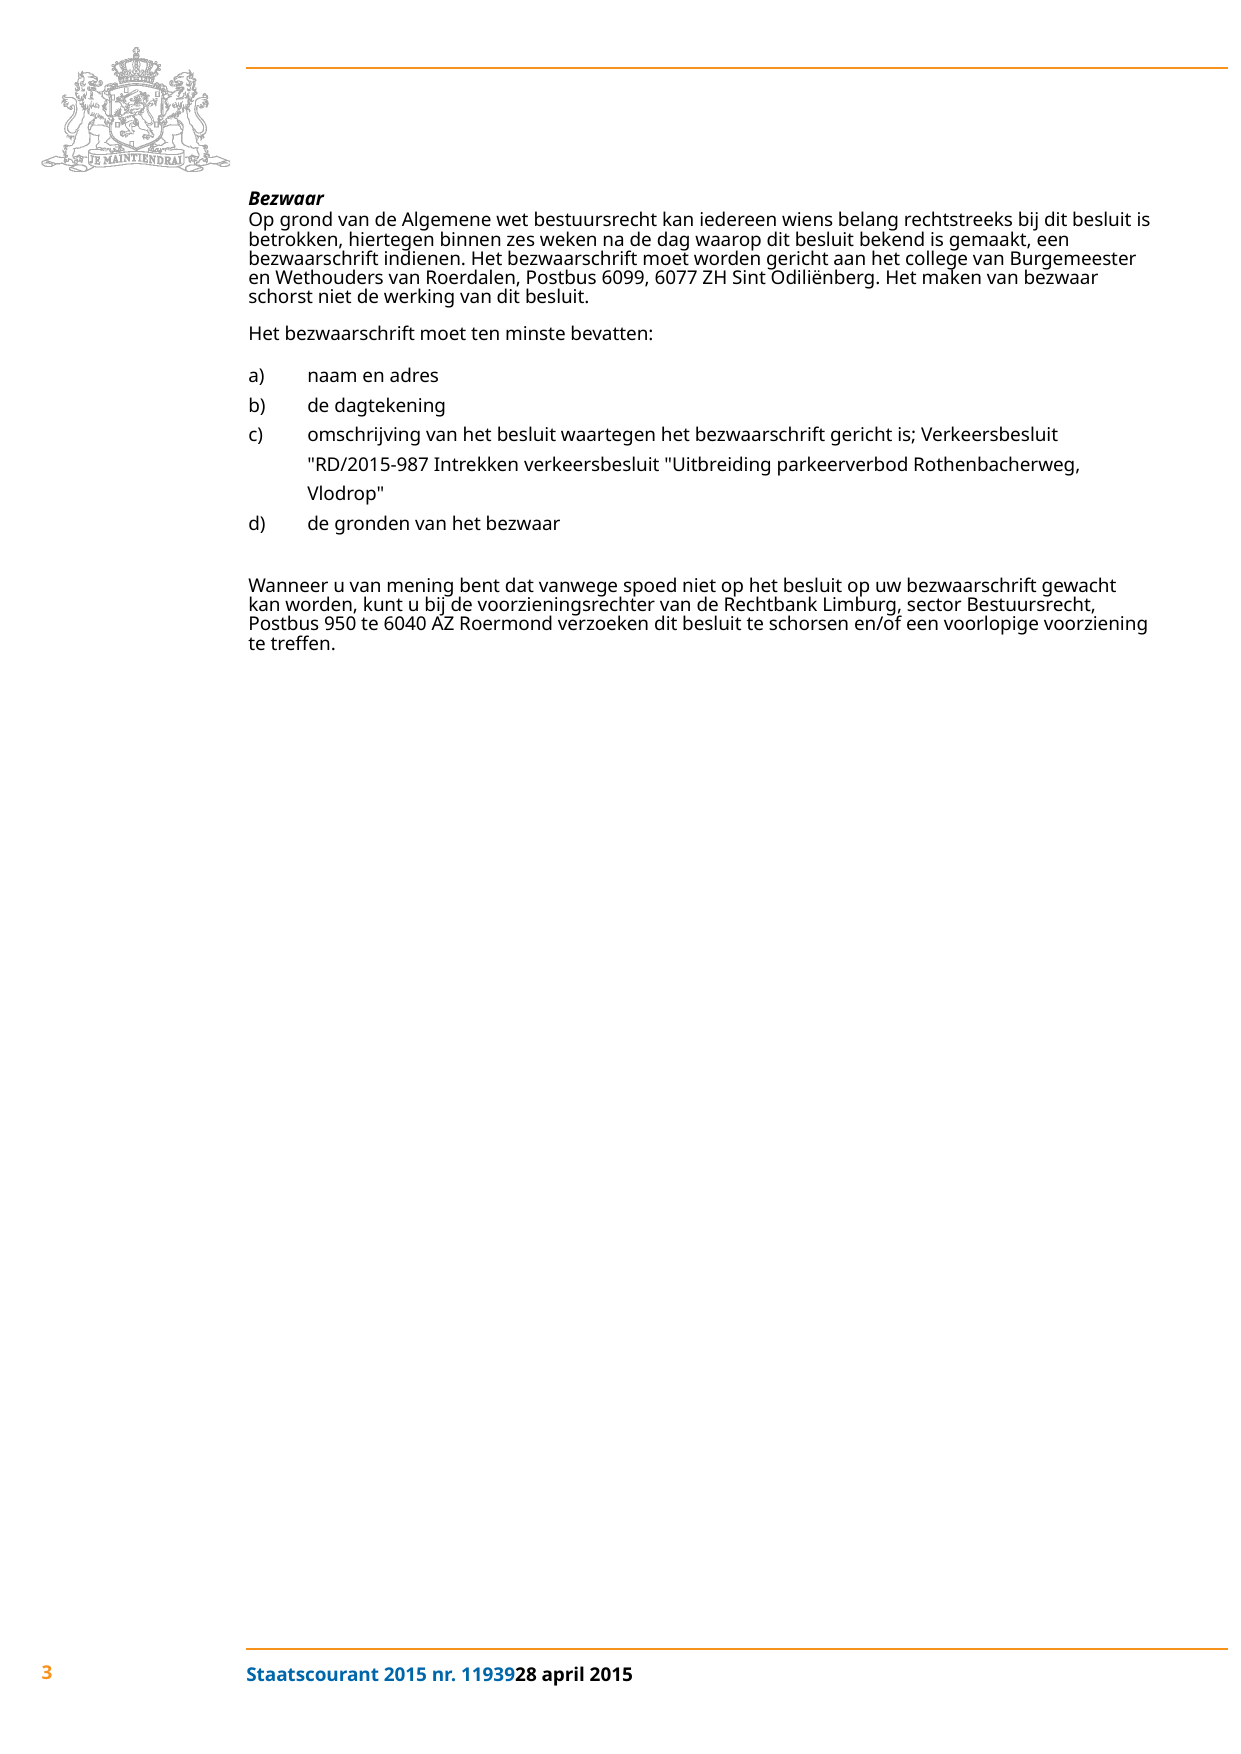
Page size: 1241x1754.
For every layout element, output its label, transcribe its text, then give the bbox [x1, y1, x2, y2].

picture [41, 47, 231, 172]
text Op grond van de Algemene wet bestuursrecht kan iedereen wiens belang rechtstreeks bij dit besluit is betrokken, hiertegen binnen zes weken na de dag waarop dit besluit bekend is gemaakt, een bezwaarschrift indienen. Het bezwaarschrift moet worden gericht aan het college van Burgemeester en Wethouders van Roerdalen, Postbus 6099, 6077 ZH Sint Odiliënberg. Het maken van bezwaar schorst niet de werking van dit besluit. [248, 211, 1152, 308]
text Wanneer u van mening bent dat vanwege spoed niet op het besluit op uw bezwaarschrift gewacht kan worden, kunt u bij de voorzieningsrechter van de Rechtbank Limburg, sector Bestuursrecht, Postbus 950 te 6040 AZ Roermond verzoeken dit besluit te schorsen en/of een voorlopige voorziening te treffen. [248, 577, 1152, 654]
list omschrijving van het besluit waartegen het bezwaarschrift gericht is; Verkeersbesluit "RD/2015-987 Intrekken verkeersbesluit "Uitbreiding parkeerverbod Rothenbacherweg, Vlodrop" [248, 421, 1152, 506]
list naam en adres [248, 362, 1152, 388]
list de gronden van het bezwaar [248, 510, 1152, 536]
list de dagtekening [248, 392, 1152, 418]
text Het bezwaarschrift moet ten minste bevatten: [248, 325, 1152, 344]
text Bezwaar [248, 186, 1152, 211]
